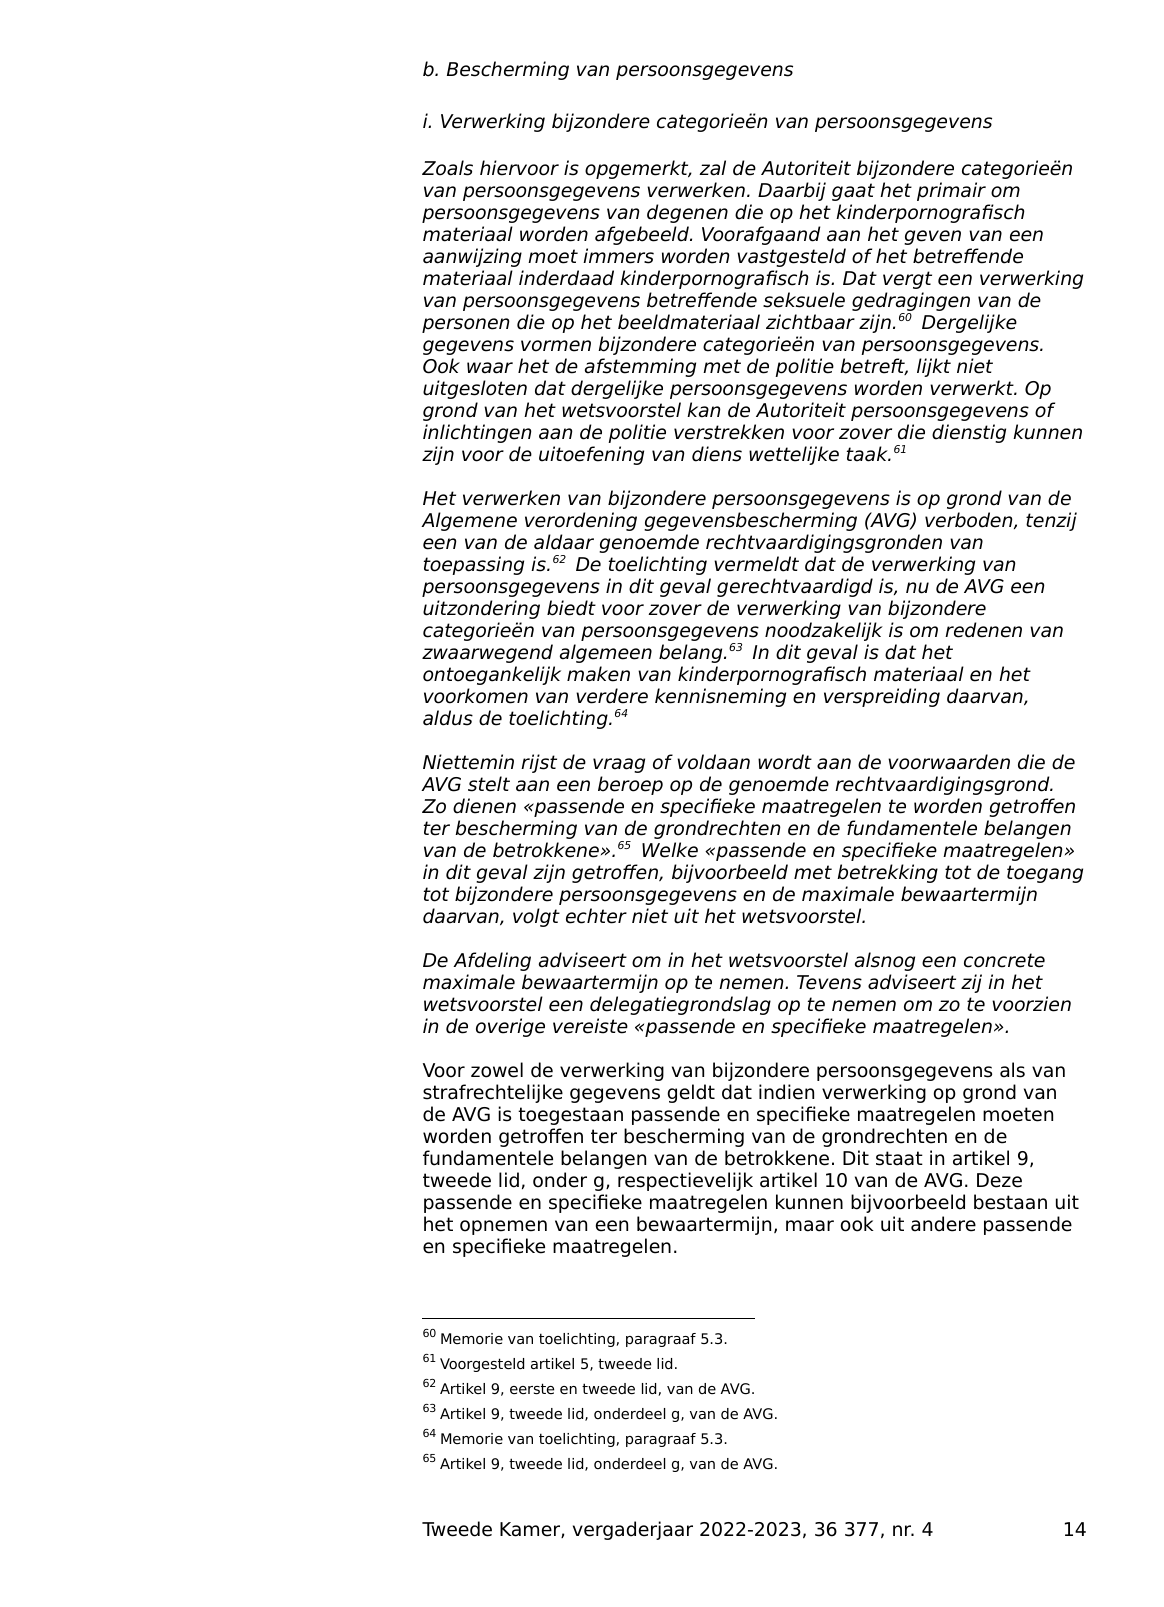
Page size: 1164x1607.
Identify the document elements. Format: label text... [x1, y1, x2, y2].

text Niettemin rijst de vraag of voldaan wordt aan de voorwaarden die de AVG stelt aan een beroep op de genoemde rechtvaardigingsgrond. Zo dienen «passende en specifieke maatregelen te worden getroffen ter bescherming van de grondrechten en de fundamentele belangen van de betrokkene». Welke «passende en specifieke maatregelen» in dit geval zijn getroffen, bijvoorbeeld met betrekking tot de toegang tot bijzondere persoonsgegevens en de maximale bewaartermijn daarvan, volgt echter niet uit het wetsvoorstel. [422, 752, 1087, 928]
subtitle b. Bescherming van persoonsgegevens [422, 59, 1087, 81]
text Voor zowel de verwerking van bijzondere persoonsgegevens als van strafrechtelijke gegevens geldt dat indien verwerking op grond van de AVG is toegestaan passende en specifieke maatregelen moeten worden getroffen ter bescherming van de grondrechten en de fundamentele belangen van de betrokkene. Dit staat in artikel 9, tweede lid, onder g, respectievelijk artikel 10 van de AVG. Deze passende en specifieke maatregelen kunnen bijvoorbeeld bestaan uit het opnemen van een bewaartermijn, maar ook uit andere passende en specifieke maatregelen. [422, 1060, 1087, 1258]
text Memorie van toelichting, paragraaf 5.3. [422, 1427, 1087, 1449]
text De Afdeling adviseert om in het wetsvoorstel alsnog een concrete maximale bewaartermijn op te nemen. Tevens adviseert zij in het wetsvoorstel een delegatiegrondslag op te nemen om zo te voorzien in de overige vereiste «passende en specifieke maatregelen». [422, 950, 1087, 1038]
text Artikel 9, tweede lid, onderdeel g, van de AVG. [422, 1402, 1087, 1424]
text Voorgesteld artikel 5, tweede lid. [422, 1352, 1087, 1374]
text Zoals hiervoor is opgemerkt, zal de Autoriteit bijzondere categorieën van persoonsgegevens verwerken. Daarbij gaat het primair om persoonsgegevens van degenen die op het kinderpornografisch materiaal worden afgebeeld. Voorafgaand aan het geven van een aanwijzing moet immers worden vastgesteld of het betreffende materiaal inderdaad kinderpornografisch is. Dat vergt een verwerking van persoonsgegevens betreffende seksuele gedragingen van de personen die op het beeldmateriaal zichtbaar zijn. Dergelijke gegevens vormen bijzondere categorieën van persoonsgegevens. Ook waar het de afstemming met de politie betreft, lijkt niet uitgesloten dat dergelijke persoonsgegevens worden verwerkt. Op grond van het wetsvoorstel kan de Autoriteit persoonsgegevens of inlichtingen aan de politie verstrekken voor zover die dienstig kunnen zijn voor de uitoefening van diens wettelijke taak. [422, 158, 1087, 466]
text Artikel 9, tweede lid, onderdeel g, van de AVG. [422, 1452, 1087, 1474]
text Het verwerken van bijzondere persoonsgegevens is op grond van de Algemene verordening gegevensbescherming (AVG) verboden, tenzij een van de aldaar genoemde rechtvaardigingsgronden van toepassing is. De toelichting vermeldt dat de verwerking van persoonsgegevens in dit geval gerechtvaardigd is, nu de AVG een uitzondering biedt voor zover de verwerking van bijzondere categorieën van persoonsgegevens noodzakelijk is om redenen van zwaarwegend algemeen belang. In dit geval is dat het ontoegankelijk maken van kinderpornografisch materiaal en het voorkomen van verdere kennisneming en verspreiding daarvan, aldus de toelichting. [422, 488, 1087, 730]
subtitle i. Verwerking bijzondere categorieën van persoonsgegevens [422, 111, 1087, 133]
text Artikel 9, eerste en tweede lid, van de AVG. [422, 1377, 1087, 1399]
text Memorie van toelichting, paragraaf 5.3. [422, 1327, 1087, 1349]
